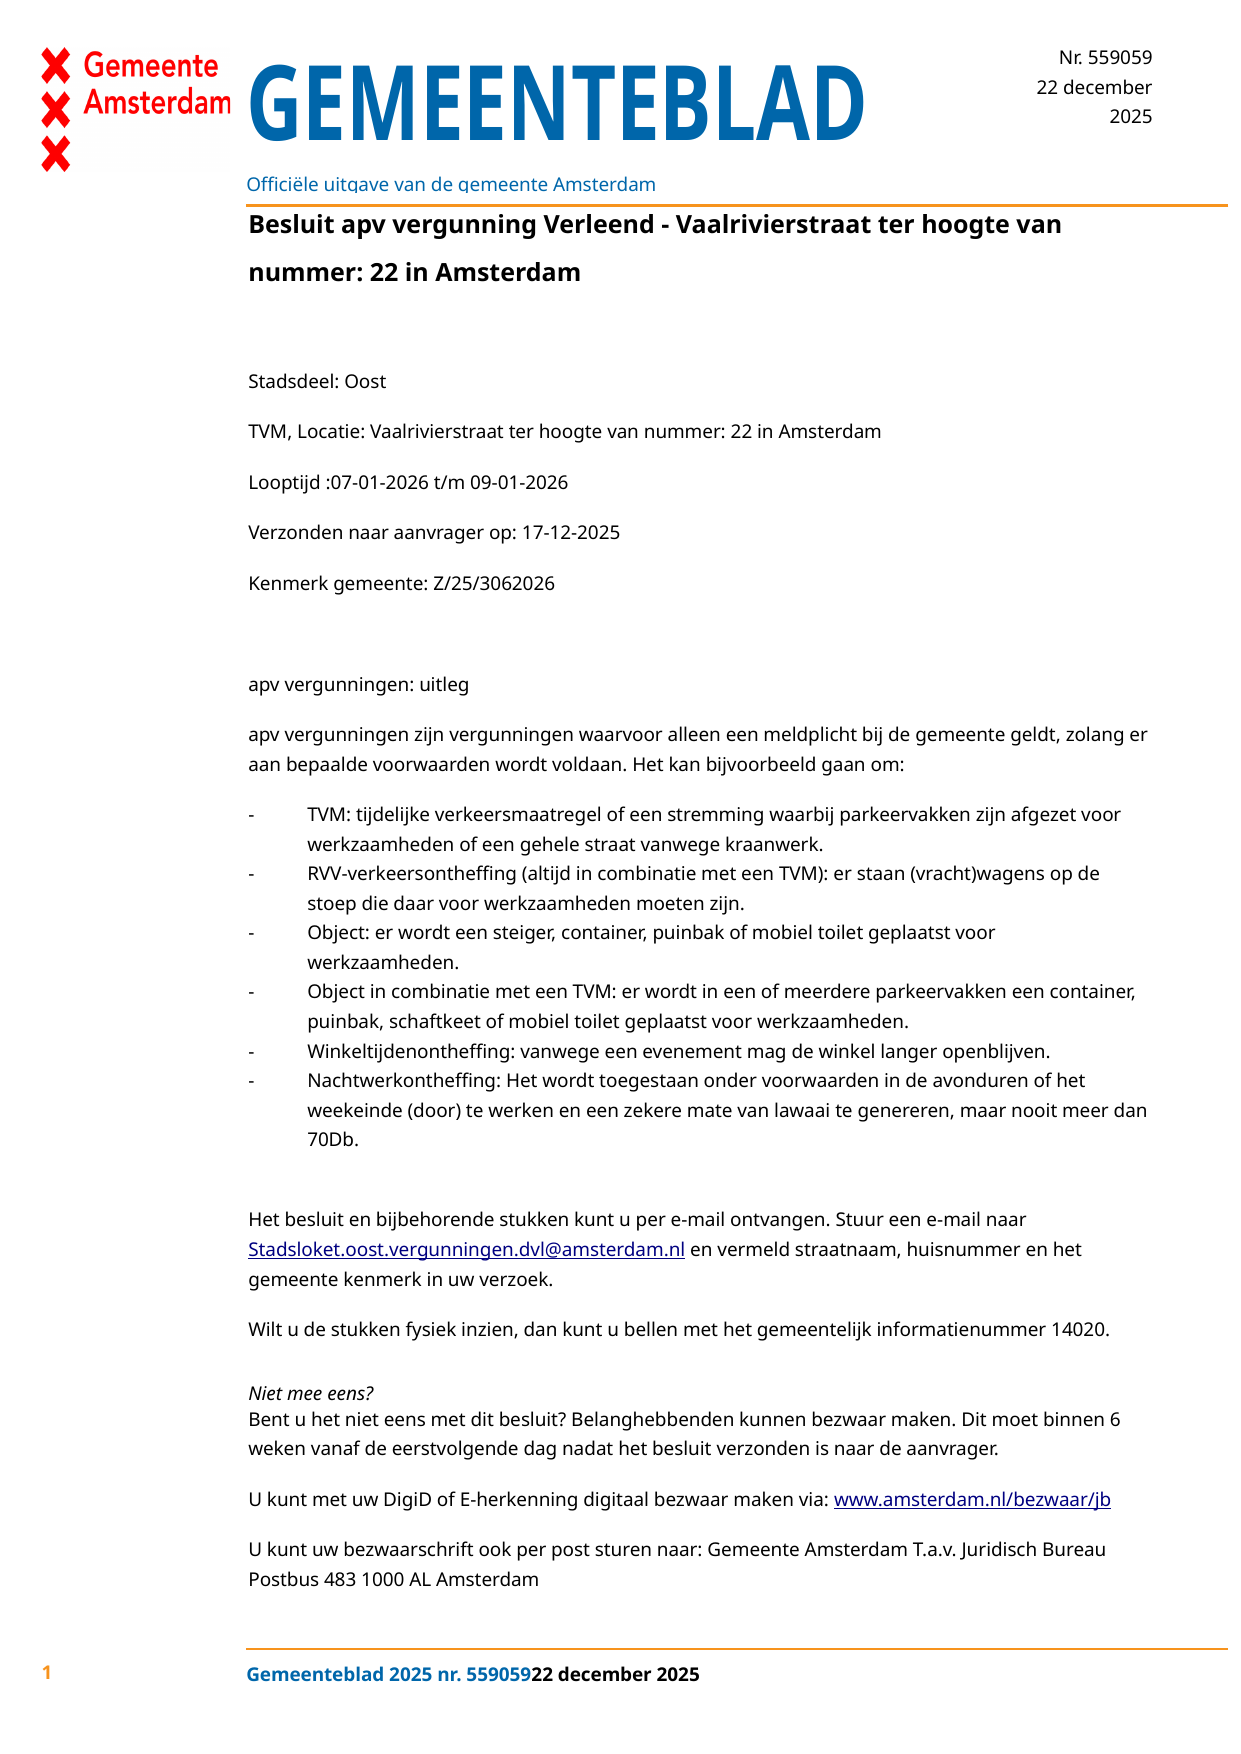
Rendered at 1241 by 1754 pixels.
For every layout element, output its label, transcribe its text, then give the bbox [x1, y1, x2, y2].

text apv vergunningen zijn vergunningen waarvoor alleen een meldplicht bij de gemeente geldt, zolang er aan bepaalde voorwaarden wordt voldaan. Het kan bijvoorbeeld gaan om: [248, 721, 1152, 777]
text Stadsdeel: Oost [248, 368, 1152, 394]
text Wilt u de stukken fysiek inzien, dan kunt u bellen met het gemeentelijk informatienummer 14020. [248, 1316, 1152, 1342]
list Nachtwerkontheffing: Het wordt toegestaan onder voorwaarden in de avonduren of het weekeinde (door) te werken en een zekere mate van lawaai te genereren, maar nooit meer dan 70Db. [248, 1067, 1152, 1152]
list Winkeltijdenontheffing: vanwege een evenement mag de winkel langer openblijven. [248, 1038, 1152, 1064]
list Object in combinatie met een TVM: er wordt in een of meerdere parkeervakken een container, puinbak, schaftkeet of mobiel toilet geplaatst voor werkzaamheden. [248, 979, 1152, 1034]
text U kunt uw bezwaarschrift ook per post sturen naar: Gemeente Amsterdam T.a.v. Juridisch Bureau Postbus 483 1000 AL Amsterdam [248, 1536, 1152, 1592]
text Bent u het niet eens met dit besluit? Belanghebbenden kunnen bezwaar maken. Dit moet binnen 6 weken vanaf de eerstvolgende dag nadat het besluit verzonden is naar de aanvrager. [248, 1406, 1152, 1461]
text Looptijd :07-01-2026 t/m 09-01-2026 [248, 469, 1152, 495]
list TVM: tijdelijke verkeersmaatregel of een stremming waarbij parkeervakken zijn afgezet voor werkzaamheden of een gehele straat vanwege kraanwerk. [248, 801, 1152, 857]
text Niet mee eens? [248, 1380, 1152, 1406]
text U kunt met uw DigiD of E-herkenning digitaal bezwaar maken via: www.amsterdam.nl/bezwaar/jb [248, 1486, 1152, 1512]
list Object: er wordt een steiger, container, puinbak of mobiel toilet geplaatst voor werkzaamheden. [248, 919, 1152, 975]
picture [41, 47, 231, 172]
text Het besluit en bijbehorende stukken kunt u per e-mail ontvangen. Stuur een e-mail naar Stadsloket.oost.vergunningen.dvl@amsterdam.nl en vermeld straatnaam, huisnummer en het gemeente kenmerk in uw verzoek. [248, 1207, 1152, 1292]
text apv vergunningen: uitleg [248, 671, 1152, 697]
text Besluit apv vergunning Verleend - Vaalrivierstraat ter hoogte van nummer: 22 in Amsterdam [248, 207, 1152, 288]
list RVV-verkeersontheffing (altijd in combinatie met een TVM): er staan (vracht)wagens op de stoep die daar voor werkzaamheden moeten zijn. [248, 860, 1152, 916]
text Verzonden naar aanvrager op: 17-12-2025 [248, 519, 1152, 545]
text TVM, Locatie: Vaalrivierstraat ter hoogte van nummer: 22 in Amsterdam [248, 419, 1152, 444]
text Kenmerk gemeente: Z/25/3062026 [248, 570, 1152, 596]
